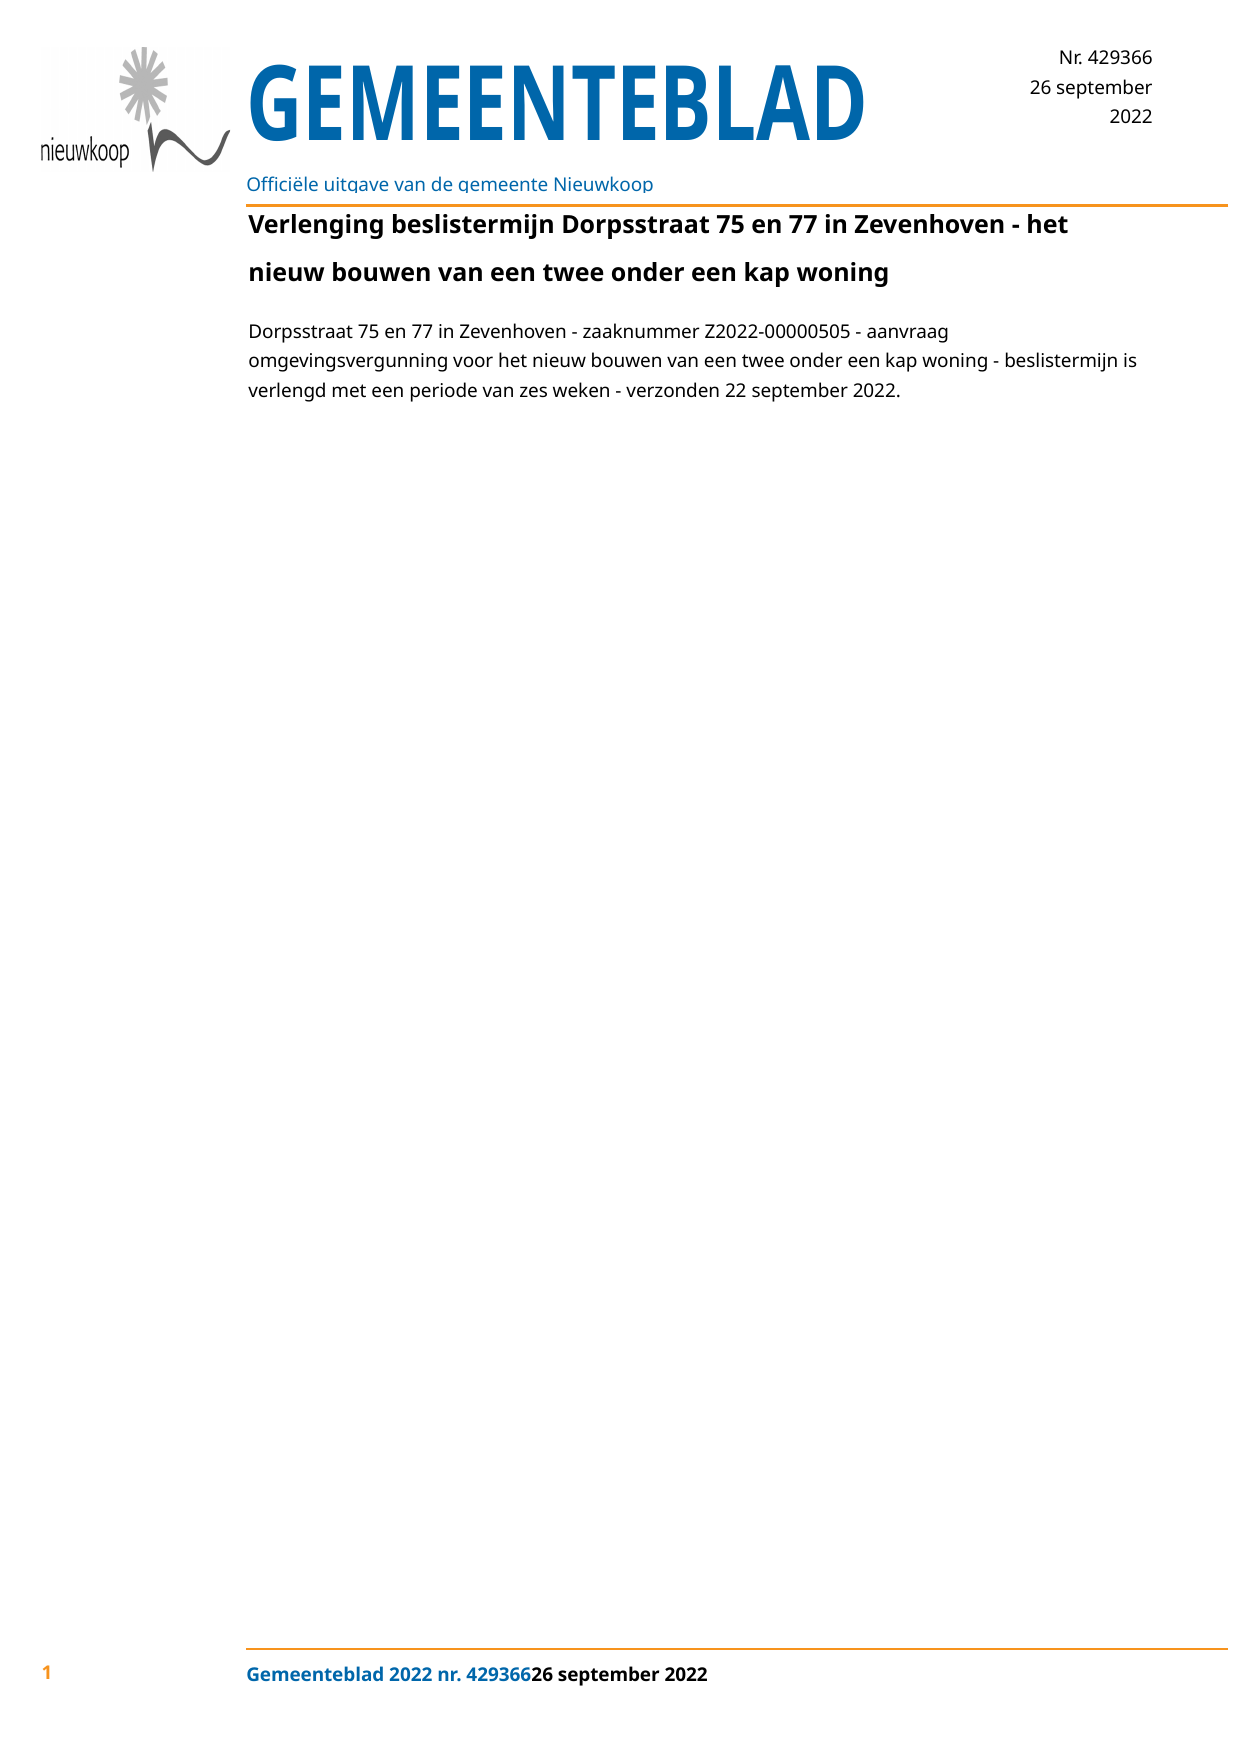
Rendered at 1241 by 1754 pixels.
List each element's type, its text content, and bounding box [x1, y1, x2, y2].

picture [41, 47, 231, 172]
text Dorpsstraat 75 en 77 in Zevenhoven - zaaknummer Z2022-00000505 - aanvraag omgevingsvergunning voor het nieuw bouwen van een twee onder een kap woning - beslistermijn is verlengd met een periode van zes weken - verzonden 22 september 2022. [248, 318, 1152, 403]
text Verlenging beslistermijn Dorpsstraat 75 en 77 in Zevenhoven - het nieuw bouwen van een twee onder een kap woning [248, 207, 1152, 288]
